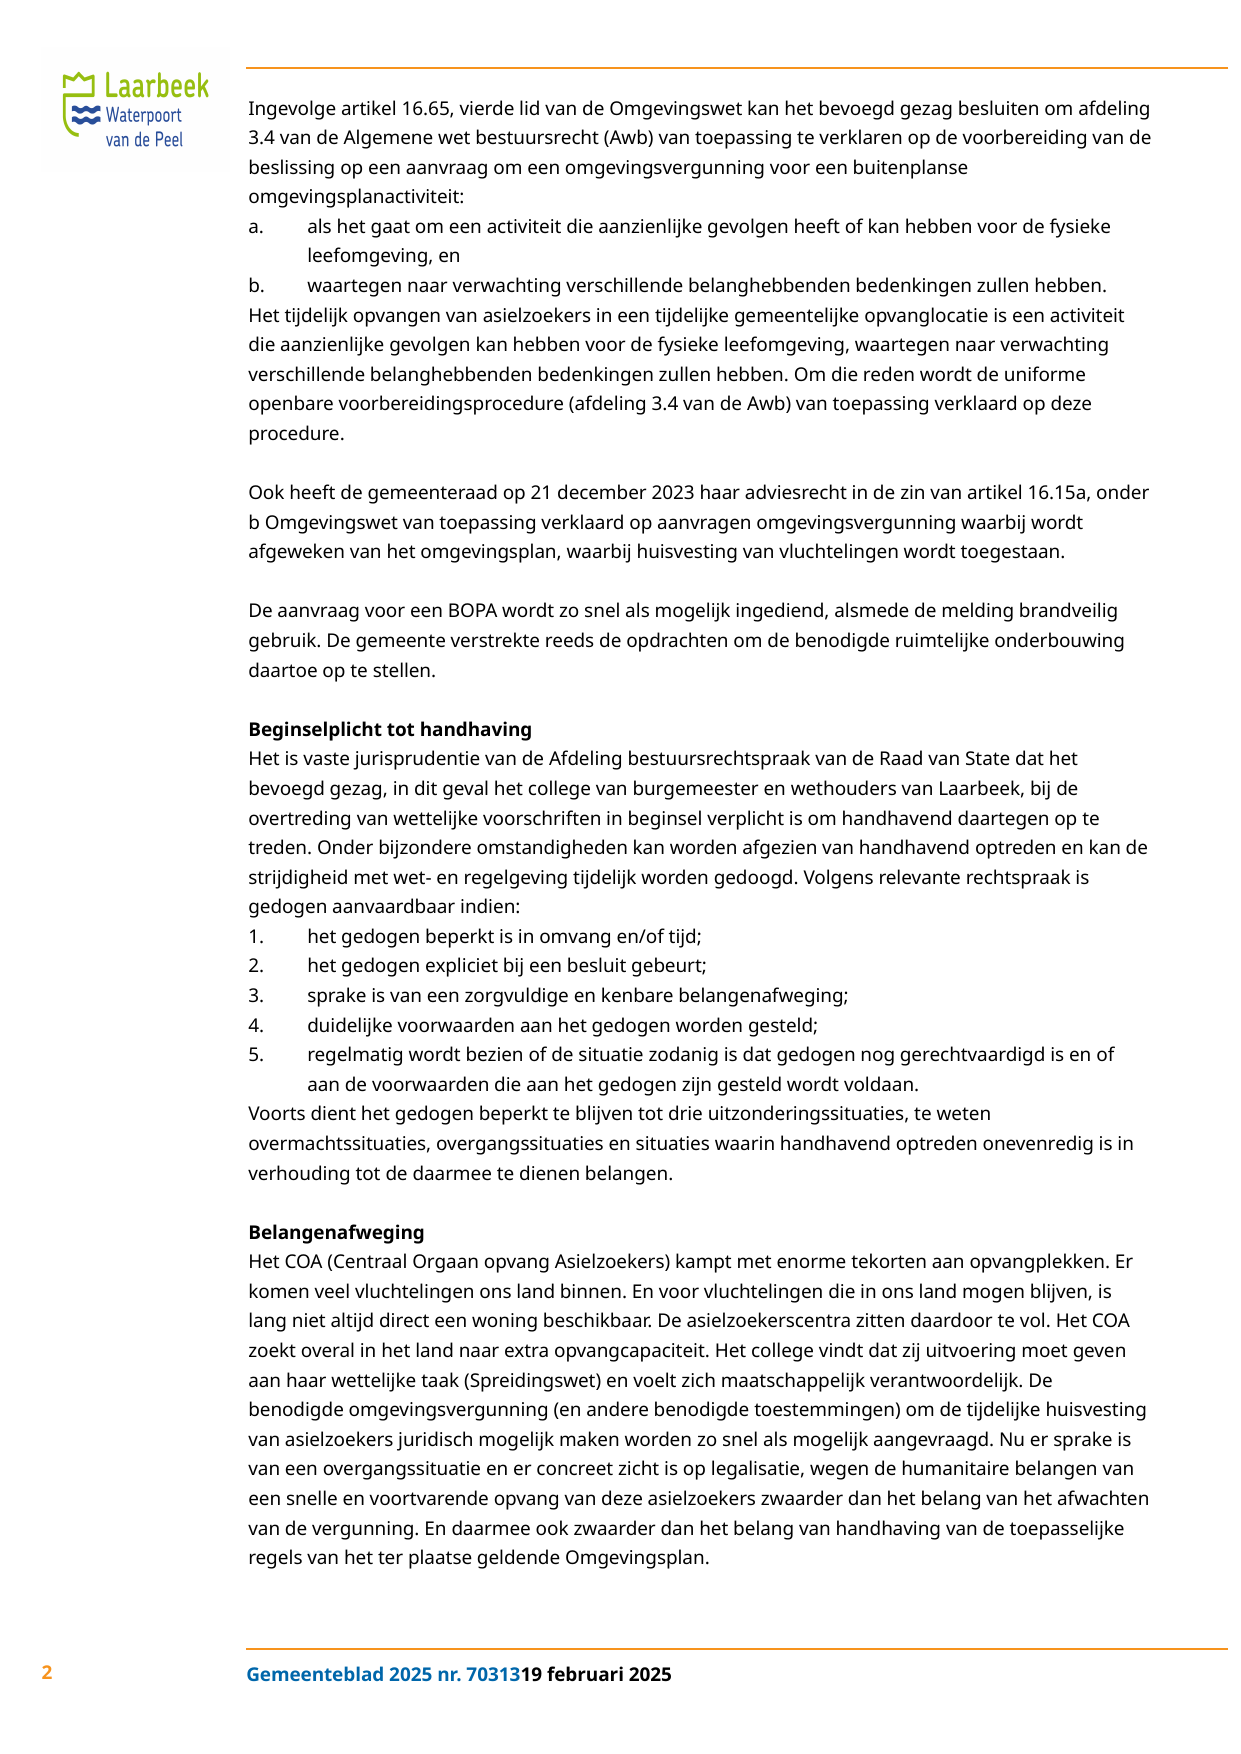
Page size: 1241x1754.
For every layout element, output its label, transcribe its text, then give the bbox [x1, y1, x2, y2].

text Belangenafweging [248, 1219, 1152, 1245]
list regelmatig wordt bezien of de situatie zodanig is dat gedogen nog gerechtvaardigd is en of aan de voorwaarden die aan het gedogen zijn gesteld wordt voldaan. [248, 1041, 1152, 1097]
list het gedogen expliciet bij een besluit gebeurt; [248, 953, 1152, 978]
text Het COA (Centraal Orgaan opvang Asielzoekers) kampt met enorme tekorten aan opvangplekken. Er komen veel vluchtelingen ons land binnen. En voor vluchtelingen die in ons land mogen blijven, is lang niet altijd direct een woning beschikbaar. De asielzoekerscentra zitten daardoor te vol. Het COA zoekt overal in het land naar extra opvangcapaciteit. Het college vindt dat zij uitvoering moet geven aan haar wettelijke taak (Spreidingswet) en voelt zich maatschappelijk verantwoordelijk. De benodigde omgevingsvergunning (en andere benodigde toestemmingen) om de tijdelijke huisvesting van asielzoekers juridisch mogelijk maken worden zo snel als mogelijk aangevraagd. Nu er sprake is van een overgangssituatie en er concreet zicht is op legalisatie, wegen de humanitaire belangen van een snelle en voortvarende opvang van deze asielzoekers zwaarder dan het belang van het afwachten van de vergunning. En daarmee ook zwaarder dan het belang van handhaving van de toepasselijke regels van het ter plaatse geldende Omgevingsplan. [248, 1248, 1152, 1570]
text Voorts dient het gedogen beperkt te blijven tot drie uitzonderingssituaties, te weten overmachtssituaties, overgangssituaties en situaties waarin handhavend optreden onevenredig is in verhouding tot de daarmee te dienen belangen. [248, 1101, 1152, 1186]
text Ook heeft de gemeenteraad op 21 december 2023 haar adviesrecht in de zin van artikel 16.15a, onder b Omgevingswet van toepassing verklaard op aanvragen omgevingsvergunning waarbij wordt afgeweken van het omgevingsplan, waarbij huisvesting van vluchtelingen wordt toegestaan. [248, 479, 1152, 564]
list als het gaat om een activiteit die aanzienlijke gevolgen heeft of kan hebben voor de fysieke leefomgeving, en [248, 213, 1152, 268]
list het gedogen beperkt is in omvang en/of tijd; [248, 923, 1152, 949]
text Het tijdelijk opvangen van asielzoekers in een tijdelijke gemeentelijke opvanglocatie is een activiteit die aanzienlijke gevolgen kan hebben voor de fysieke leefomgeving, waartegen naar verwachting verschillende belanghebbenden bedenkingen zullen hebben. Om die reden wordt de uniforme openbare voorbereidingsprocedure (afdeling 3.4 van de Awb) van toepassing verklaard op deze procedure. [248, 302, 1152, 446]
text De aanvraag voor een BOPA wordt zo snel als mogelijk ingediend, alsmede de melding brandveilig gebruik. De gemeente verstrekte reeds de opdrachten om de benodigde ruimtelijke onderbouwing daartoe op te stellen. [248, 598, 1152, 683]
list sprake is van een zorgvuldige en kenbare belangenafweging; [248, 982, 1152, 1008]
picture [41, 47, 231, 172]
list duidelijke voorwaarden aan het gedogen worden gesteld; [248, 1012, 1152, 1038]
text Beginselplicht tot handhaving [248, 716, 1152, 742]
text Het is vaste jurisprudentie van de Afdeling bestuursrechtspraak van de Raad van State dat het bevoegd gezag, in dit geval het college van burgemeester en wethouders van Laarbeek, bij de overtreding van wettelijke voorschriften in beginsel verplicht is om handhavend daartegen op te treden. Onder bijzondere omstandigheden kan worden afgezien van handhavend optreden en kan de strijdigheid met wet- en regelgeving tijdelijk worden gedoogd. Volgens relevante rechtspraak is gedogen aanvaardbaar indien: [248, 746, 1152, 919]
text Ingevolge artikel 16.65, vierde lid van de Omgevingswet kan het bevoegd gezag besluiten om afdeling 3.4 van de Algemene wet bestuursrecht (Awb) van toepassing te verklaren op de voorbereiding van de beslissing op een aanvraag om een omgevingsvergunning voor een buitenplanse omgevingsplanactiviteit: [248, 95, 1152, 209]
list waartegen naar verwachting verschillende belanghebbenden bedenkingen zullen hebben. [248, 272, 1152, 298]
